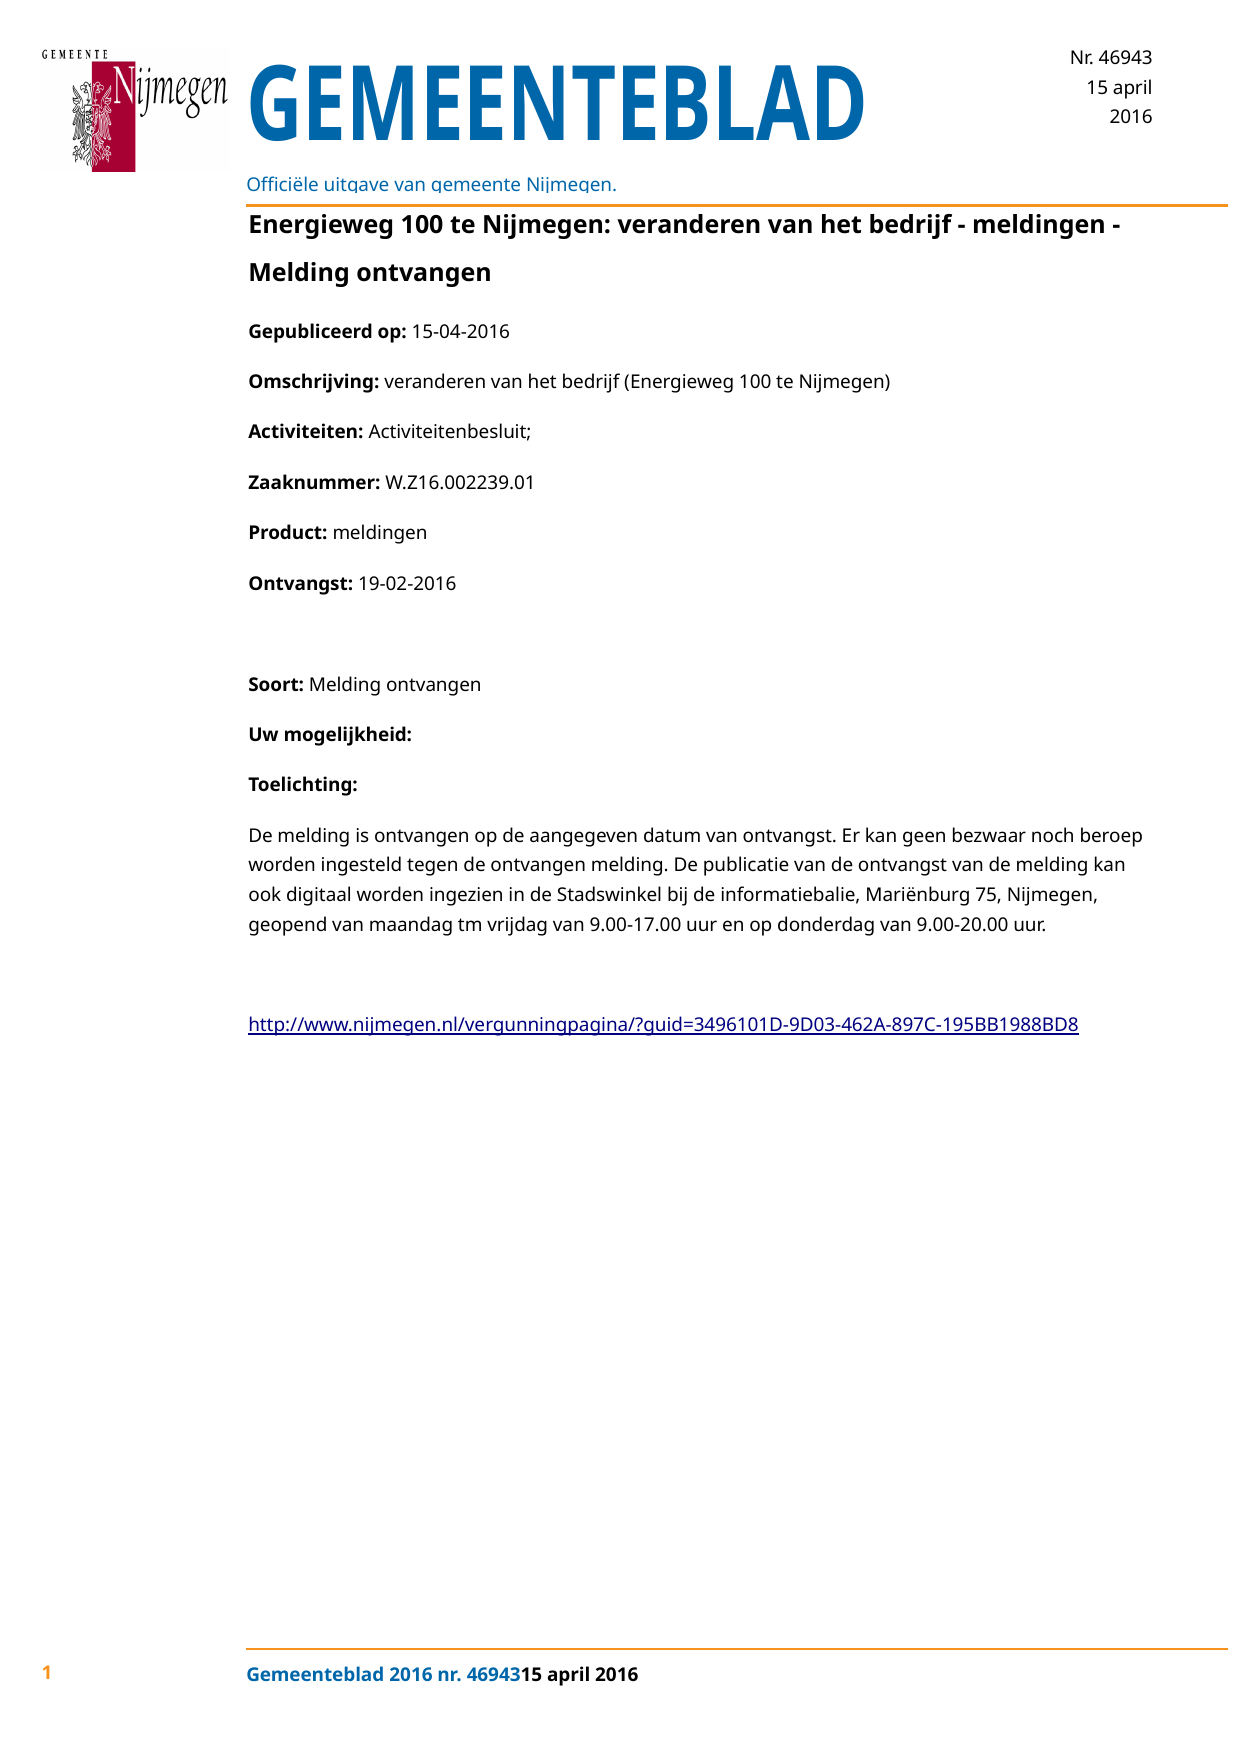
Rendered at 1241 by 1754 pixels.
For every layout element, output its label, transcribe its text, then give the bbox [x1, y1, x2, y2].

text Soort: Melding ontvangen [248, 671, 1152, 697]
text Toelichting: [248, 772, 1152, 797]
text De melding is ontvangen op de aangegeven datum van ontvangst. Er kan geen bezwaar noch beroep worden ingesteld tegen de ontvangen melding. De publicatie van de ontvangst van de melding kan ook digitaal worden ingezien in de Stadswinkel bij de informatiebalie, Mariënburg 75, Nijmegen, geopend van maandag tm vrijdag van 9.00-17.00 uur en op donderdag van 9.00-20.00 uur. [248, 822, 1152, 937]
text Activiteiten: Activiteitenbesluit; [248, 419, 1152, 444]
text Uw mogelijkheid: [248, 721, 1152, 747]
text Ontvangst: 19-02-2016 [248, 570, 1152, 596]
picture [41, 47, 231, 172]
text http://www.nijmegen.nl/vergunningpagina/?guid=3496101D-9D03-462A-897C-195BB1988BD8 [248, 1012, 1152, 1037]
text Product: meldingen [248, 519, 1152, 545]
text Energieweg 100 te Nijmegen: veranderen van het bedrijf - meldingen - Melding ontvangen [248, 207, 1152, 288]
text Omschrijving: veranderen van het bedrijf (Energieweg 100 te Nijmegen) [248, 368, 1152, 394]
text Gepubliceerd op: 15-04-2016 [248, 318, 1152, 344]
text Zaaknummer: W.Z16.002239.01 [248, 469, 1152, 495]
